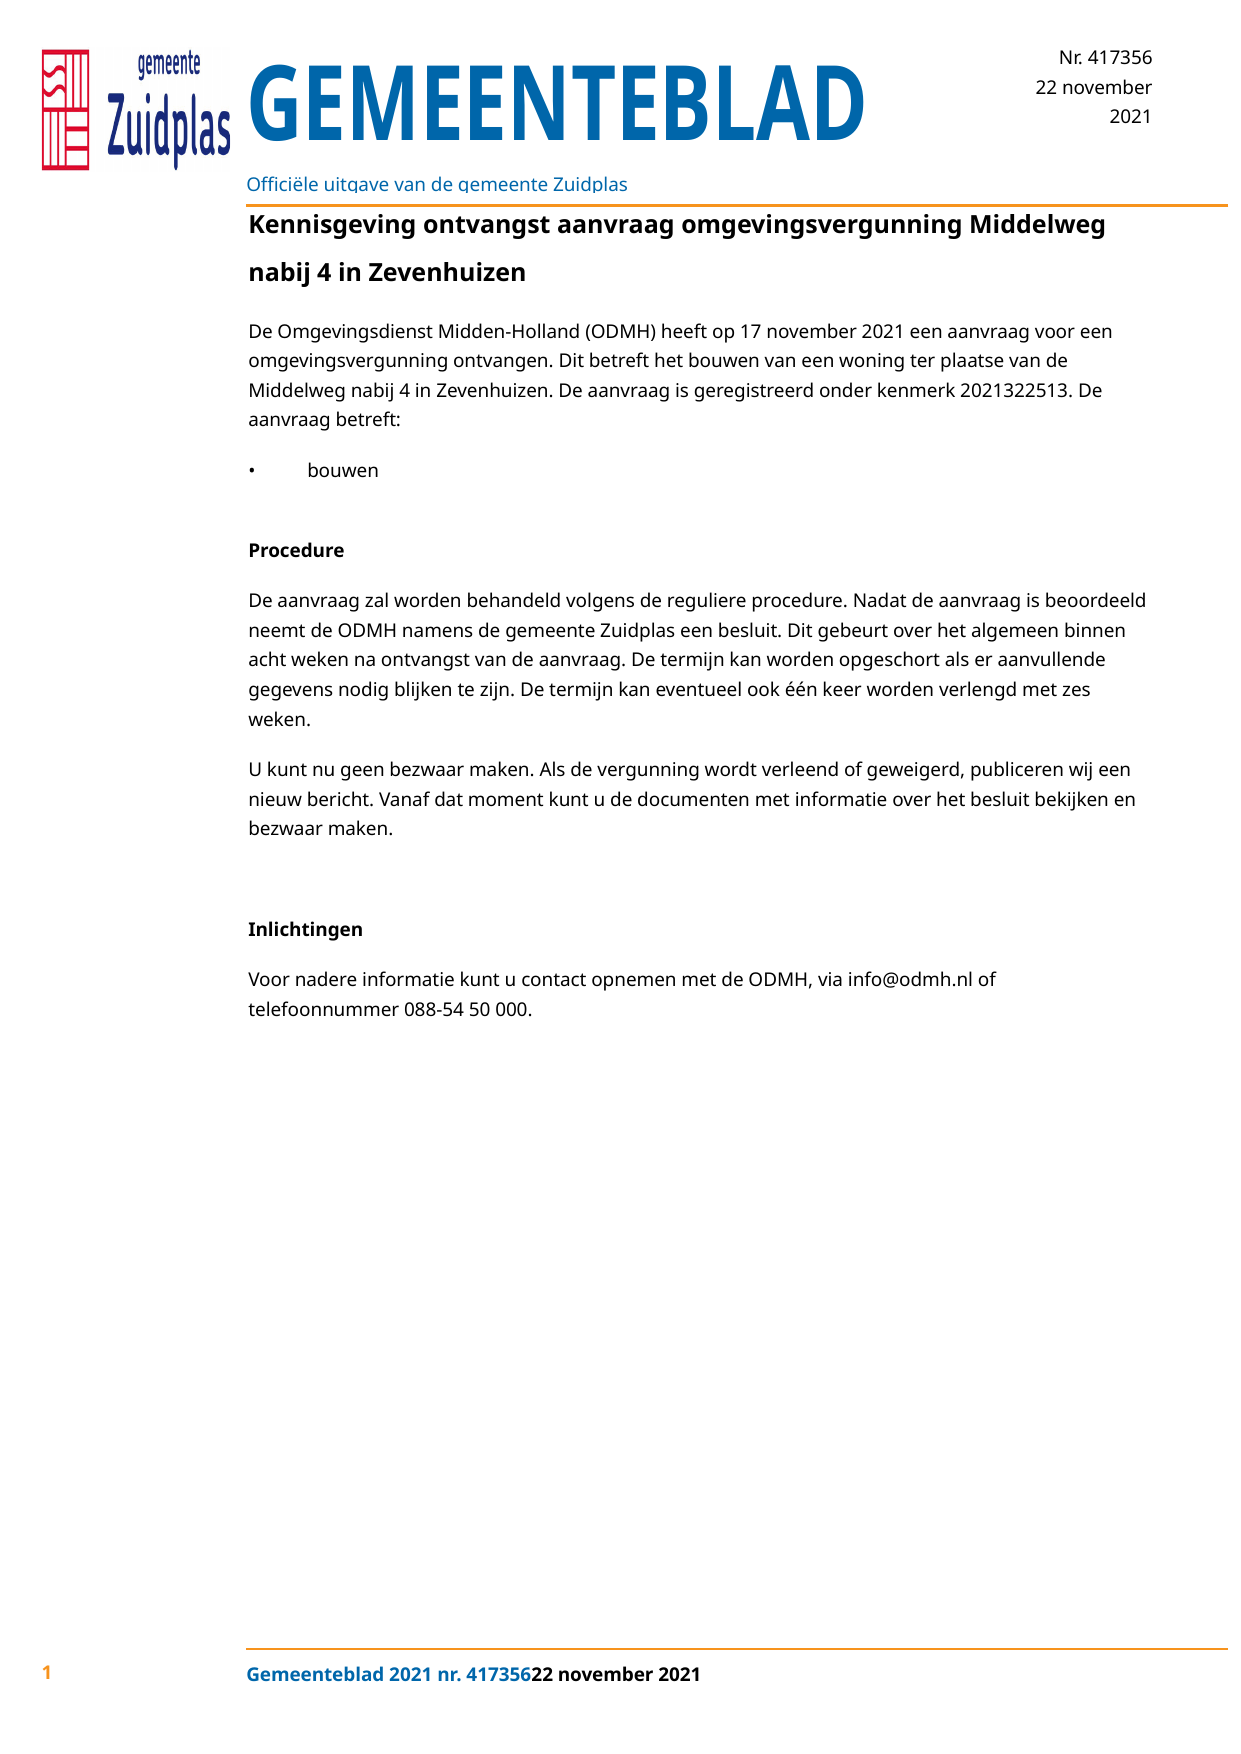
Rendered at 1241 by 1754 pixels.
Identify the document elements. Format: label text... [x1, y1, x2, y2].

list bouwen [248, 457, 1152, 483]
text Inlichtingen [248, 916, 1152, 942]
text De Omgevingsdienst Midden-Holland (ODMH) heeft op 17 november 2021 een aanvraag voor een omgevingsvergunning ontvangen. Dit betreft het bouwen van een woning ter plaatse van de Middelweg nabij 4 in Zevenhuizen. De aanvraag is geregistreerd onder kenmerk 2021322513. De aanvraag betreft: [248, 318, 1152, 432]
picture [41, 47, 231, 172]
text Procedure [248, 537, 1152, 563]
text Kennisgeving ontvangst aanvraag omgevingsvergunning Middelweg nabij 4 in Zevenhuizen [248, 207, 1152, 288]
text U kunt nu geen bezwaar maken. Als de vergunning wordt verleend of geweigerd, publiceren wij een nieuw bericht. Vanaf dat moment kunt u de documenten met informatie over het besluit bekijken en bezwaar maken. [248, 756, 1152, 841]
text De aanvraag zal worden behandeld volgens de reguliere procedure. Nadat de aanvraag is beoordeeld neemt de ODMH namens de gemeente Zuidplas een besluit. Dit gebeurt over het algemeen binnen acht weken na ontvangst van de aanvraag. De termijn kan worden opgeschort als er aanvullende gegevens nodig blijken te zijn. De termijn kan eventueel ook één keer worden verlengd met zes weken. [248, 587, 1152, 732]
text Voor nadere informatie kunt u contact opnemen met de ODMH, via info@odmh.nl of telefoonnummer 088-54 50 000. [248, 967, 1152, 1022]
